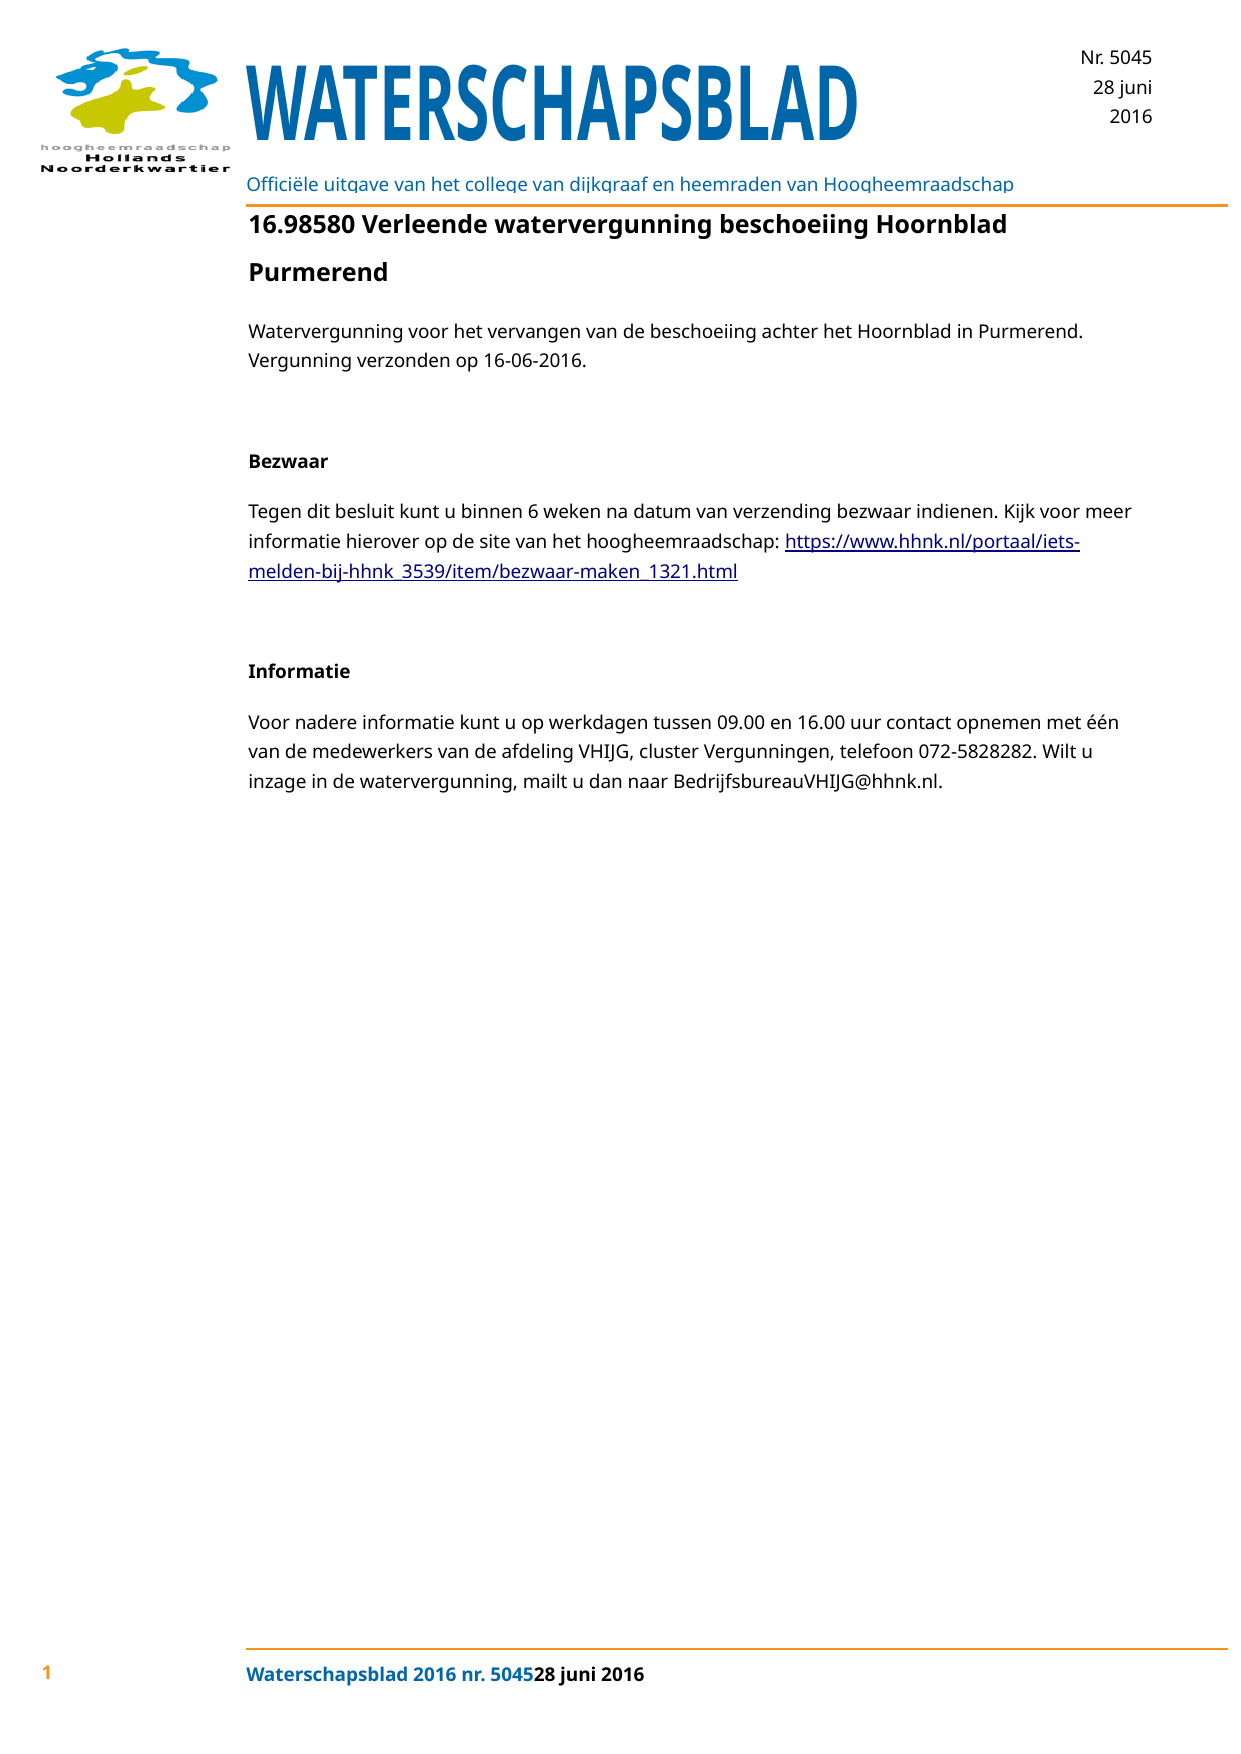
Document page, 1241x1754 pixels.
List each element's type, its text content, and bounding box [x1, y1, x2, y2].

text Bezwaar [248, 448, 1152, 474]
text Tegen dit besluit kunt u binnen 6 weken na datum van verzending bezwaar indienen. Kijk voor meer informatie hierover op de site van het hoogheemraadschap: https://www.hhnk.nl/portaal/iets-melden-bij-hhnk_3539/item/bezwaar-maken_1321.html [248, 499, 1152, 584]
text Watervergunning voor het vervangen van de beschoeiing achter het Hoornblad in Purmerend. Vergunning verzonden op 16-06-2016. [248, 318, 1152, 373]
text 16.98580 Verleende watervergunning beschoeiing Hoornblad Purmerend [248, 207, 1152, 288]
text Voor nadere informatie kunt u op werkdagen tussen 09.00 en 16.00 uur contact opnemen met één van de medewerkers van de afdeling VHIJG, cluster Vergunningen, telefoon 072-5828282. Wilt u inzage in de watervergunning, mailt u dan naar BedrijfsbureauVHIJG@hhnk.nl. [248, 709, 1152, 794]
text Informatie [248, 659, 1152, 684]
picture [41, 47, 231, 172]
